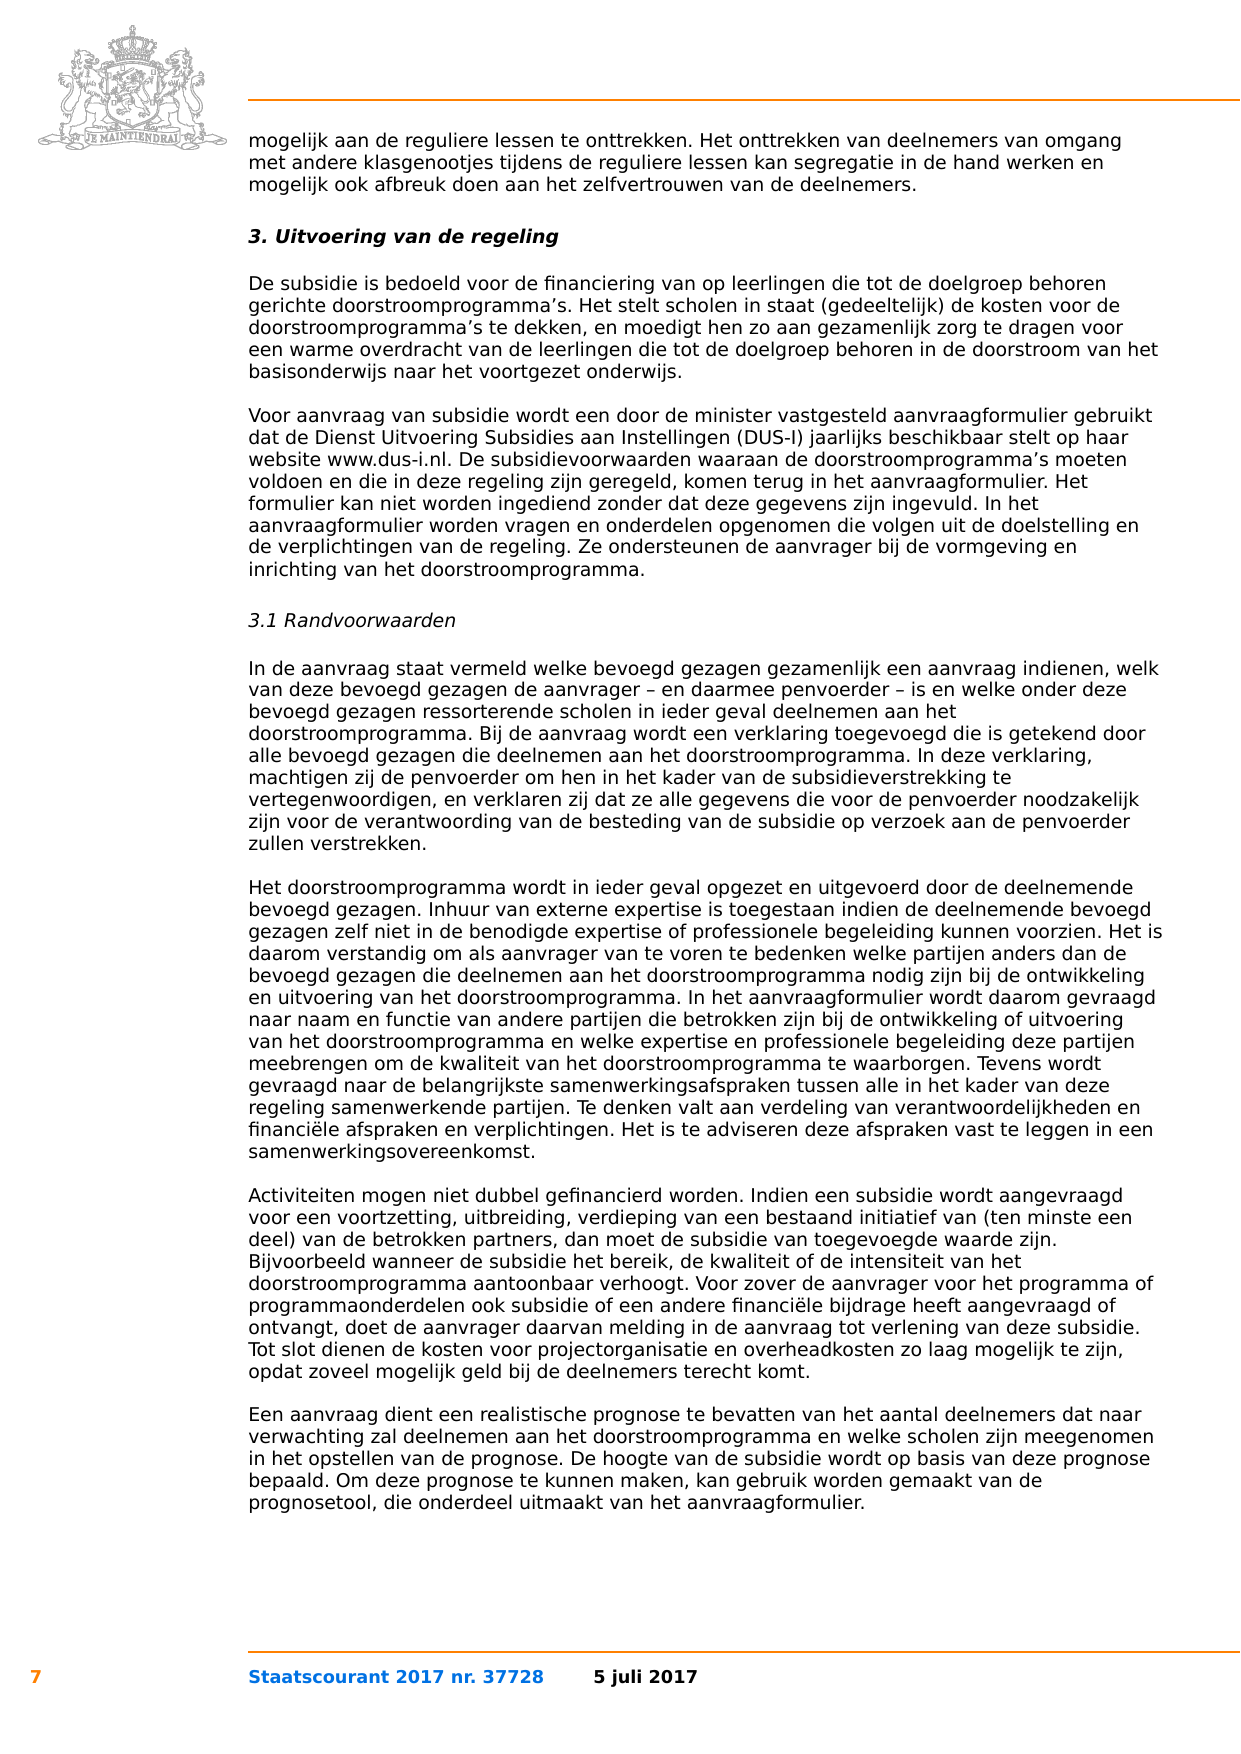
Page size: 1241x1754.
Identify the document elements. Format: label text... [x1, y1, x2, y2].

subtitle 3.1 Randvoorwaarden [248, 610, 1163, 632]
text Een aanvraag dient een realistische prognose te bevatten van het aantal deelnemers dat naar verwachting zal deelnemen aan het doorstroomprogramma en welke scholen zijn meegenomen in het opstellen van de prognose. De hoogte van de subsidie wordt op basis van deze prognose bepaald. Om deze prognose te kunnen maken, kan gebruik worden gemaakt van de prognosetool, die onderdeel uitmaakt van het aanvraagformulier. [248, 1404, 1163, 1514]
text De subsidie is bedoeld voor de financiering van op leerlingen die tot de doelgroep behoren gerichte doorstroomprogramma’s. Het stelt scholen in staat (gedeeltelijk) de kosten voor de doorstroomprogramma’s te dekken, en moedigt hen zo aan gezamenlijk zorg te dragen voor een warme overdracht van de leerlingen die tot de doelgroep behoren in de doorstroom van het basisonderwijs naar het voortgezet onderwijs. [248, 273, 1163, 383]
text mogelijk aan de reguliere lessen te onttrekken. Het onttrekken van deelnemers van omgang met andere klasgenootjes tijdens de reguliere lessen kan segregatie in de hand werken en mogelijk ook afbreuk doen aan het zelfvertrouwen van de deelnemers. [248, 130, 1163, 196]
text Het doorstroomprogramma wordt in ieder geval opgezet en uitgevoerd door de deelnemende bevoegd gezagen. Inhuur van externe expertise is toegestaan indien de deelnemende bevoegd gezagen zelf niet in de benodigde expertise of professionele begeleiding kunnen voorzien. Het is daarom verstandig om als aanvrager van te voren te bedenken welke partijen anders dan de bevoegd gezagen die deelnemen aan het doorstroomprogramma nodig zijn bij de ontwikkeling en uitvoering van het doorstroomprogramma. In het aanvraagformulier wordt daarom gevraagd naar naam en functie van andere partijen die betrokken zijn bij de ontwikkeling of uitvoering van het doorstroomprogramma en welke expertise en professionele begeleiding deze partijen meebrengen om de kwaliteit van het doorstroomprogramma te waarborgen. Tevens wordt gevraagd naar de belangrijkste samenwerkingsafspraken tussen alle in het kader van deze regeling samenwerkende partijen. Te denken valt aan verdeling van verantwoordelijkheden en financiële afspraken en verplichtingen. Het is te adviseren deze afspraken vast te leggen in een samenwerkingsovereenkomst. [248, 877, 1163, 1163]
subtitle 3. Uitvoering van de regeling [248, 226, 1163, 248]
text In de aanvraag staat vermeld welke bevoegd gezagen gezamenlijk een aanvraag indienen, welk van deze bevoegd gezagen de aanvrager – en daarmee penvoerder – is en welke onder deze bevoegd gezagen ressorterende scholen in ieder geval deelnemen aan het doorstroomprogramma. Bij de aanvraag wordt een verklaring toegevoegd die is getekend door alle bevoegd gezagen die deelnemen aan het doorstroomprogramma. In deze verklaring, machtigen zij de penvoerder om hen in het kader van de subsidieverstrekking te vertegenwoordigen, en verklaren zij dat ze alle gegevens die voor de penvoerder noodzakelijk zijn voor de verantwoording van de besteding van de subsidie op verzoek aan de penvoerder zullen verstrekken. [248, 657, 1163, 855]
text Voor aanvraag van subsidie wordt een door de minister vastgesteld aanvraagformulier gebruikt dat de Dienst Uitvoering Subsidies aan Instellingen (DUS-I) jaarlijks beschikbaar stelt op haar website www.dus-i.nl. De subsidievoorwaarden waaraan de doorstroomprogramma’s moeten voldoen en die in deze regeling zijn geregeld, komen terug in het aanvraagformulier. Het formulier kan niet worden ingediend zonder dat deze gegevens zijn ingevuld. In het aanvraagformulier worden vragen en onderdelen opgenomen die volgen uit de doelstelling en de verplichtingen van de regeling. Ze ondersteunen de aanvrager bij de vormgeving en inrichting van het doorstroomprogramma. [248, 404, 1163, 580]
picture [38, 25, 227, 150]
text Activiteiten mogen niet dubbel gefinancierd worden. Indien een subsidie wordt aangevraagd voor een voortzetting, uitbreiding, verdieping van een bestaand initiatief van (ten minste een deel) van de betrokken partners, dan moet de subsidie van toegevoegde waarde zijn. Bijvoorbeeld wanneer de subsidie het bereik, de kwaliteit of de intensiteit van het doorstroomprogramma aantoonbaar verhoogt. Voor zover de aanvrager voor het programma of programmaonderdelen ook subsidie of een andere financiële bijdrage heeft aangevraagd of ontvangt, doet de aanvrager daarvan melding in de aanvraag tot verlening van deze subsidie. Tot slot dienen de kosten voor projectorganisatie en overheadkosten zo laag mogelijk te zijn, opdat zoveel mogelijk geld bij de deelnemers terecht komt. [248, 1185, 1163, 1382]
